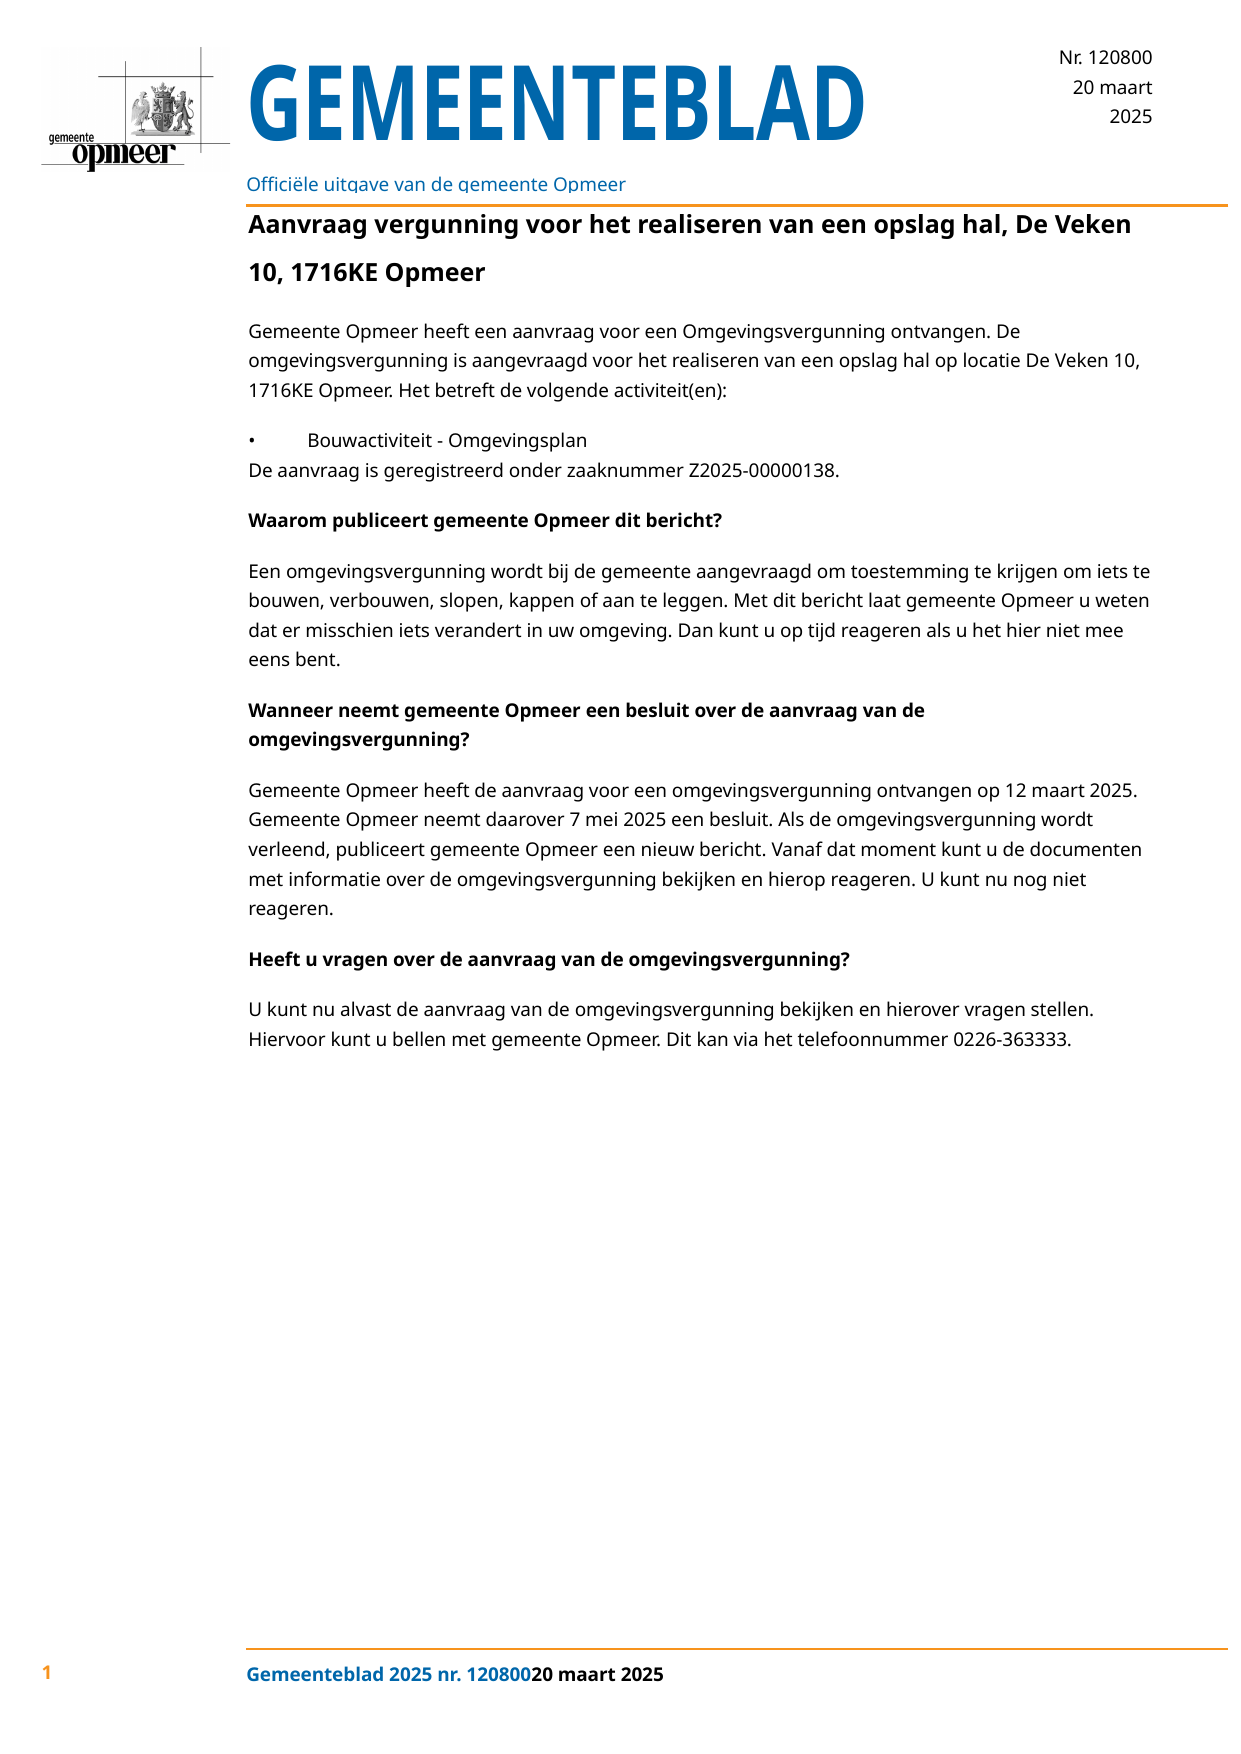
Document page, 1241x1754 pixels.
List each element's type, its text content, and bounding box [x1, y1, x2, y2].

picture [41, 47, 231, 172]
text Wanneer neemt gemeente Opmeer een besluit over de aanvraag van de omgevingsvergunning? [248, 697, 1152, 752]
text Heeft u vragen over de aanvraag van de omgevingsvergunning? [248, 946, 1152, 972]
text De aanvraag is geregistreerd onder zaaknummer Z2025-00000138. [248, 457, 1152, 483]
text Gemeente Opmeer heeft de aanvraag voor een omgevingsvergunning ontvangen op 12 maart 2025. Gemeente Opmeer neemt daarover 7 mei 2025 een besluit. Als de omgevingsvergunning wordt verleend, publiceert gemeente Opmeer een nieuw bericht. Vanaf dat moment kunt u de documenten met informatie over de omgevingsvergunning bekijken en hierop reageren. U kunt nu nog niet reageren. [248, 777, 1152, 921]
list Bouwactiviteit - Omgevingsplan [248, 427, 1152, 453]
text Gemeente Opmeer heeft een aanvraag voor een Omgevingsvergunning ontvangen. De omgevingsvergunning is aangevraagd voor het realiseren van een opslag hal op locatie De Veken 10, 1716KE Opmeer. Het betreft de volgende activiteit(en): [248, 318, 1152, 403]
text Een omgevingsvergunning wordt bij de gemeente aangevraagd om toestemming te krijgen om iets te bouwen, verbouwen, slopen, kappen of aan te leggen. Met dit bericht laat gemeente Opmeer u weten dat er misschien iets verandert in uw omgeving. Dan kunt u op tijd reageren als u het hier niet mee eens bent. [248, 558, 1152, 672]
text Waarom publiceert gemeente Opmeer dit bericht? [248, 507, 1152, 533]
text U kunt nu alvast de aanvraag van de omgevingsvergunning bekijken en hierover vragen stellen. Hiervoor kunt u bellen met gemeente Opmeer. Dit kan via het telefoonnummer 0226-363333. [248, 996, 1152, 1052]
text Aanvraag vergunning voor het realiseren van een opslag hal, De Veken 10, 1716KE Opmeer [248, 207, 1152, 288]
